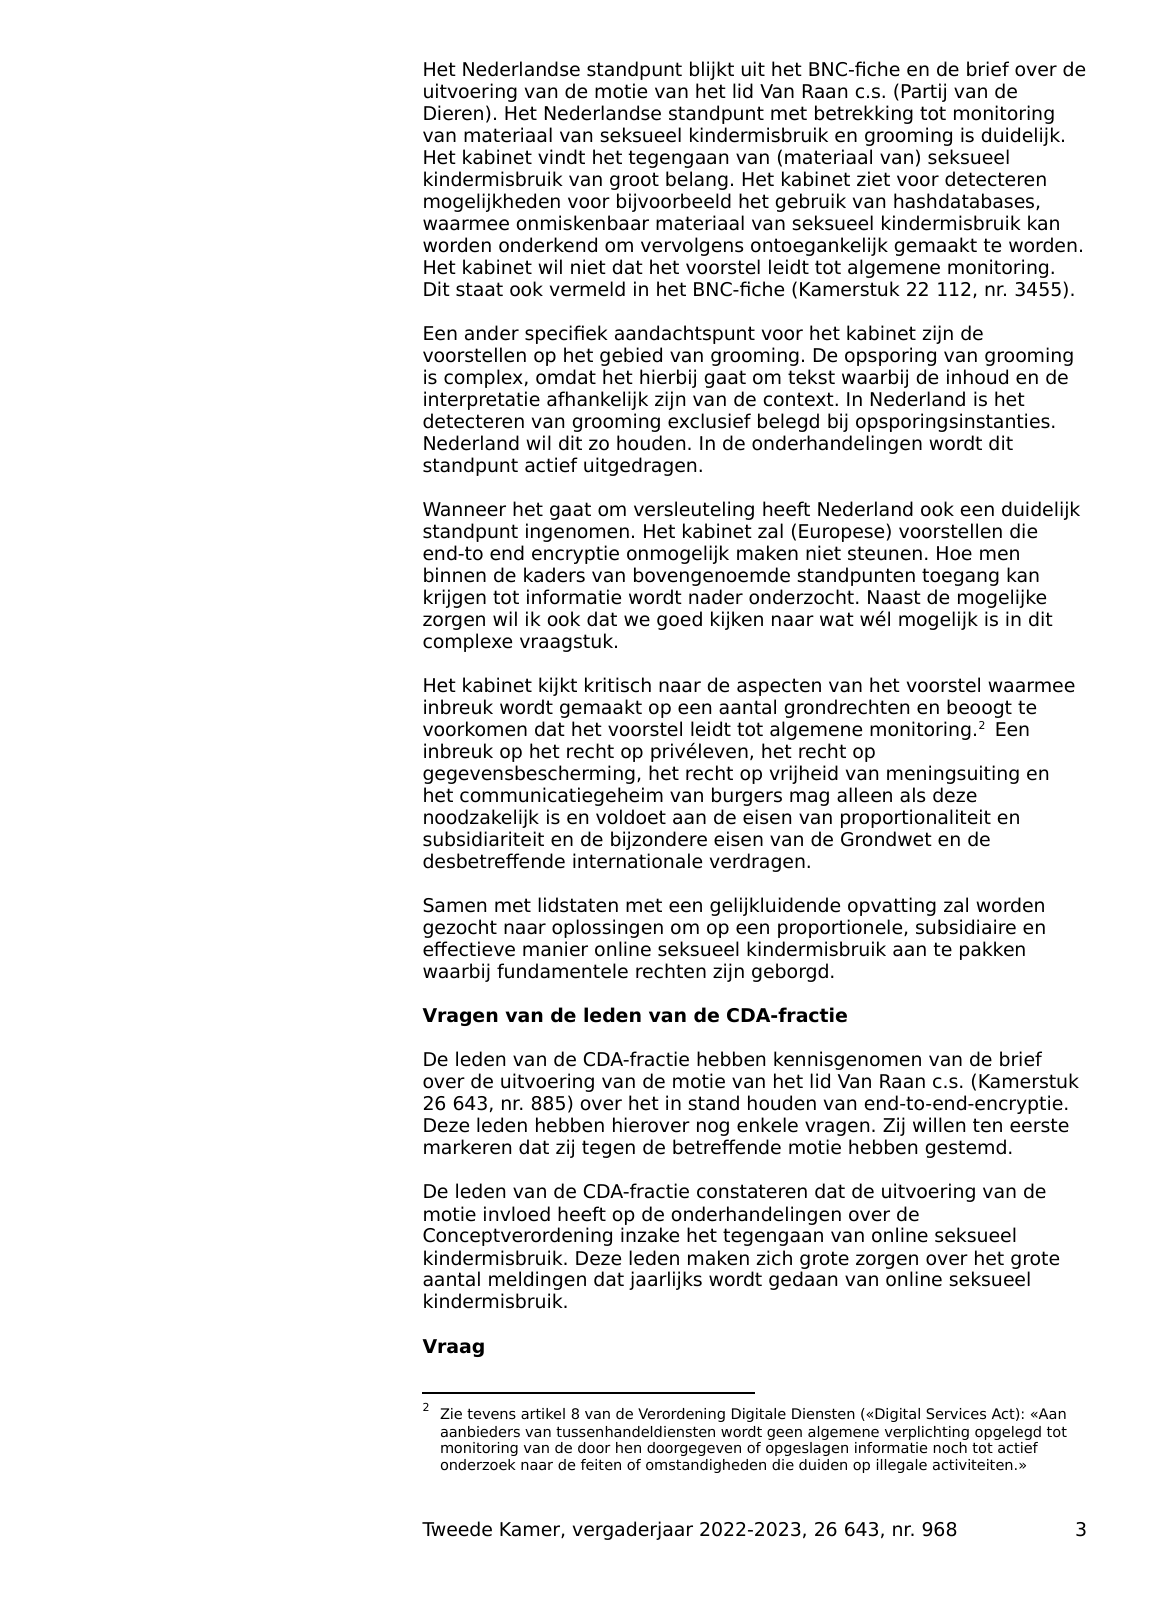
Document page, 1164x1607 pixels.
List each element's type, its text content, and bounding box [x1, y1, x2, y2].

text Een ander specifiek aandachtspunt voor het kabinet zijn de voorstellen op het gebied van grooming. De opsporing van grooming is complex, omdat het hierbij gaat om tekst waarbij de inhoud en de interpretatie afhankelijk zijn van de context. In Nederland is het detecteren van grooming exclusief belegd bij opsporingsinstanties. Nederland wil dit zo houden. In de onderhandelingen wordt dit standpunt actief uitgedragen. [422, 323, 1087, 477]
text De leden van de CDA-fractie constateren dat de uitvoering van de motie invloed heeft op de onderhandelingen over de Conceptverordening inzake het tegengaan van online seksueel kindermisbruik. Deze leden maken zich grote zorgen over het grote aantal meldingen dat jaarlijks wordt gedaan van online seksueel kindermisbruik. [422, 1181, 1087, 1313]
subtitle Vragen van de leden van de CDA-fractie [422, 1005, 1087, 1027]
text Het Nederlandse standpunt blijkt uit het BNC-fiche en de brief over de uitvoering van de motie van het lid Van Raan c.s. (Partij van de Dieren). Het Nederlandse standpunt met betrekking tot monitoring van materiaal van seksueel kindermisbruik en grooming is duidelijk. Het kabinet vindt het tegengaan van (materiaal van) seksueel kindermisbruik van groot belang. Het kabinet ziet voor detecteren mogelijkheden voor bijvoorbeeld het gebruik van hashdatabases, waarmee onmiskenbaar materiaal van seksueel kindermisbruik kan worden onderkend om vervolgens ontoegankelijk gemaakt te worden. Het kabinet wil niet dat het voorstel leidt tot algemene monitoring. Dit staat ook vermeld in het BNC-fiche (Kamerstuk 22 112, nr. 3455). [422, 59, 1087, 301]
text Zie tevens artikel 8 van de Verordening Digitale Diensten («Digital Services Act): «Aan aanbieders van tussenhandeldiensten wordt geen algemene verplichting opgelegd tot monitoring van de door hen doorgegeven of opgeslagen informatie noch tot actief onderzoek naar de feiten of omstandigheden die duiden op illegale activiteiten.» [422, 1402, 1087, 1474]
text Vraag [422, 1336, 1087, 1357]
text Het kabinet kijkt kritisch naar de aspecten van het voorstel waarmee inbreuk wordt gemaakt op een aantal grondrechten en beoogt te voorkomen dat het voorstel leidt tot algemene monitoring. Een inbreuk op het recht op privéleven, het recht op gegevensbescherming, het recht op vrijheid van meningsuiting en het communicatiegeheim van burgers mag alleen als deze noodzakelijk is en voldoet aan de eisen van proportionaliteit en subsidiariteit en de bijzondere eisen van de Grondwet en de desbetreffende internationale verdragen. [422, 675, 1087, 873]
text Samen met lidstaten met een gelijkluidende opvatting zal worden gezocht naar oplossingen om op een proportionele, subsidiaire en effectieve manier online seksueel kindermisbruik aan te pakken waarbij fundamentele rechten zijn geborgd. [422, 895, 1087, 983]
text De leden van de CDA-fractie hebben kennisgenomen van de brief over de uitvoering van de motie van het lid Van Raan c.s. (Kamerstuk 26 643, nr. 885) over het in stand houden van end-to-end-encryptie. Deze leden hebben hierover nog enkele vragen. Zij willen ten eerste markeren dat zij tegen de betreffende motie hebben gestemd. [422, 1049, 1087, 1159]
text Wanneer het gaat om versleuteling heeft Nederland ook een duidelijk standpunt ingenomen. Het kabinet zal (Europese) voorstellen die end-to end encryptie onmogelijk maken niet steunen. Hoe men binnen de kaders van bovengenoemde standpunten toegang kan krijgen tot informatie wordt nader onderzocht. Naast de mogelijke zorgen wil ik ook dat we goed kijken naar wat wél mogelijk is in dit complexe vraagstuk. [422, 499, 1087, 653]
